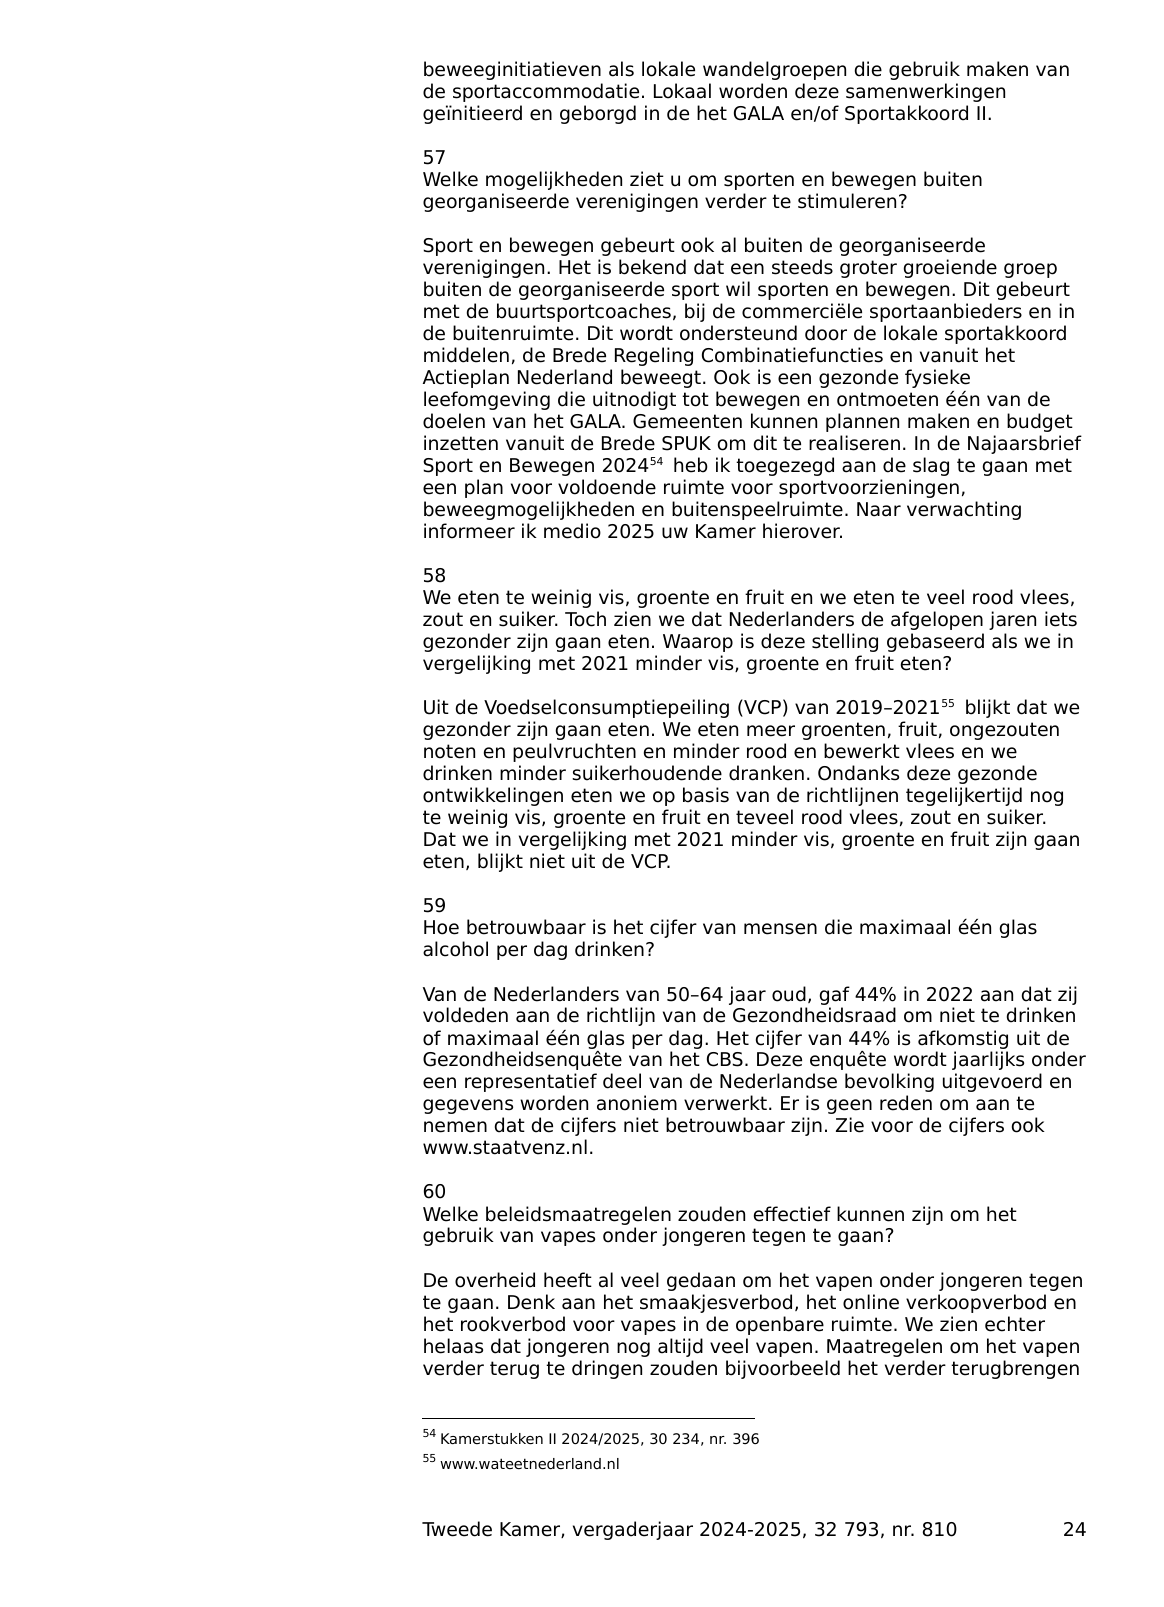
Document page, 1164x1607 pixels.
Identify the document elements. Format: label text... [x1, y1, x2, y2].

text Sport en bewegen gebeurt ook al buiten de georganiseerde verenigingen. Het is bekend dat een steeds groter groeiende groep buiten de georganiseerde sport wil sporten en bewegen. Dit gebeurt met de buurtsportcoaches, bij de commerciële sportaanbieders en in de buitenruimte. Dit wordt ondersteund door de lokale sportakkoord middelen, de Brede Regeling Combinatiefuncties en vanuit het Actieplan Nederland beweegt. Ook is een gezonde fysieke leefomgeving die uitnodigt tot bewegen en ontmoeten één van de doelen van het GALA. Gemeenten kunnen plannen maken en budget inzetten vanuit de Brede SPUK om dit te realiseren. In de Najaarsbrief Sport en Bewegen 2024 heb ik toegezegd aan de slag te gaan met een plan voor voldoende ruimte voor sportvoorzieningen, beweegmogelijkheden en buitenspeelruimte. Naar verwachting informeer ik medio 2025 uw Kamer hierover. [422, 235, 1087, 543]
text Hoe betrouwbaar is het cijfer van mensen die maximaal één glas alcohol per dag drinken? [422, 917, 1087, 961]
text Welke beleidsmaatregelen zouden effectief kunnen zijn om het gebruik van vapes onder jongeren tegen te gaan? [422, 1203, 1087, 1247]
text 57 [422, 147, 1087, 169]
text 59 [422, 895, 1087, 917]
text 58 [422, 565, 1087, 587]
text Uit de Voedselconsumptiepeiling (VCP) van 2019–2021 blijkt dat we gezonder zijn gaan eten. We eten meer groenten, fruit, ongezouten noten en peulvruchten en minder rood en bewerkt vlees en we drinken minder suikerhoudende dranken. Ondanks deze gezonde ontwikkelingen eten we op basis van de richtlijnen tegelijkertijd nog te weinig vis, groente en fruit en teveel rood vlees, zout en suiker. Dat we in vergelijking met 2021 minder vis, groente en fruit zijn gaan eten, blijkt niet uit de VCP. [422, 697, 1087, 873]
text Kamerstukken II 2024/2025, 30 234, nr. 396 [422, 1427, 1087, 1449]
text Welke mogelijkheden ziet u om sporten en bewegen buiten georganiseerde verenigingen verder te stimuleren? [422, 169, 1087, 213]
text We eten te weinig vis, groente en fruit en we eten te veel rood vlees, zout en suiker. Toch zien we dat Nederlanders de afgelopen jaren iets gezonder zijn gaan eten. Waarop is deze stelling gebaseerd als we in vergelijking met 2021 minder vis, groente en fruit eten? [422, 587, 1087, 675]
text Van de Nederlanders van 50–64 jaar oud, gaf 44% in 2022 aan dat zij voldeden aan de richtlijn van de Gezondheidsraad om niet te drinken of maximaal één glas per dag. Het cijfer van 44% is afkomstig uit de Gezondheidsenquête van het CBS. Deze enquête wordt jaarlijks onder een representatief deel van de Nederlandse bevolking uitgevoerd en gegevens worden anoniem verwerkt. Er is geen reden om aan te nemen dat de cijfers niet betrouwbaar zijn. Zie voor de cijfers ook www.staatvenz.nl. [422, 983, 1087, 1159]
text 60 [422, 1181, 1087, 1203]
text www.wateetnederland.nl [422, 1452, 1087, 1474]
text beweeginitiatieven als lokale wandelgroepen die gebruik maken van de sportaccommodatie. Lokaal worden deze samenwerkingen geïnitieerd en geborgd in de het GALA en/of Sportakkoord II. [422, 59, 1087, 125]
text De overheid heeft al veel gedaan om het vapen onder jongeren tegen te gaan. Denk aan het smaakjesverbod, het online verkoopverbod en het rookverbod voor vapes in de openbare ruimte. We zien echter helaas dat jongeren nog altijd veel vapen. Maatregelen om het vapen verder terug te dringen zouden bijvoorbeeld het verder terugbrengen [422, 1269, 1087, 1379]
